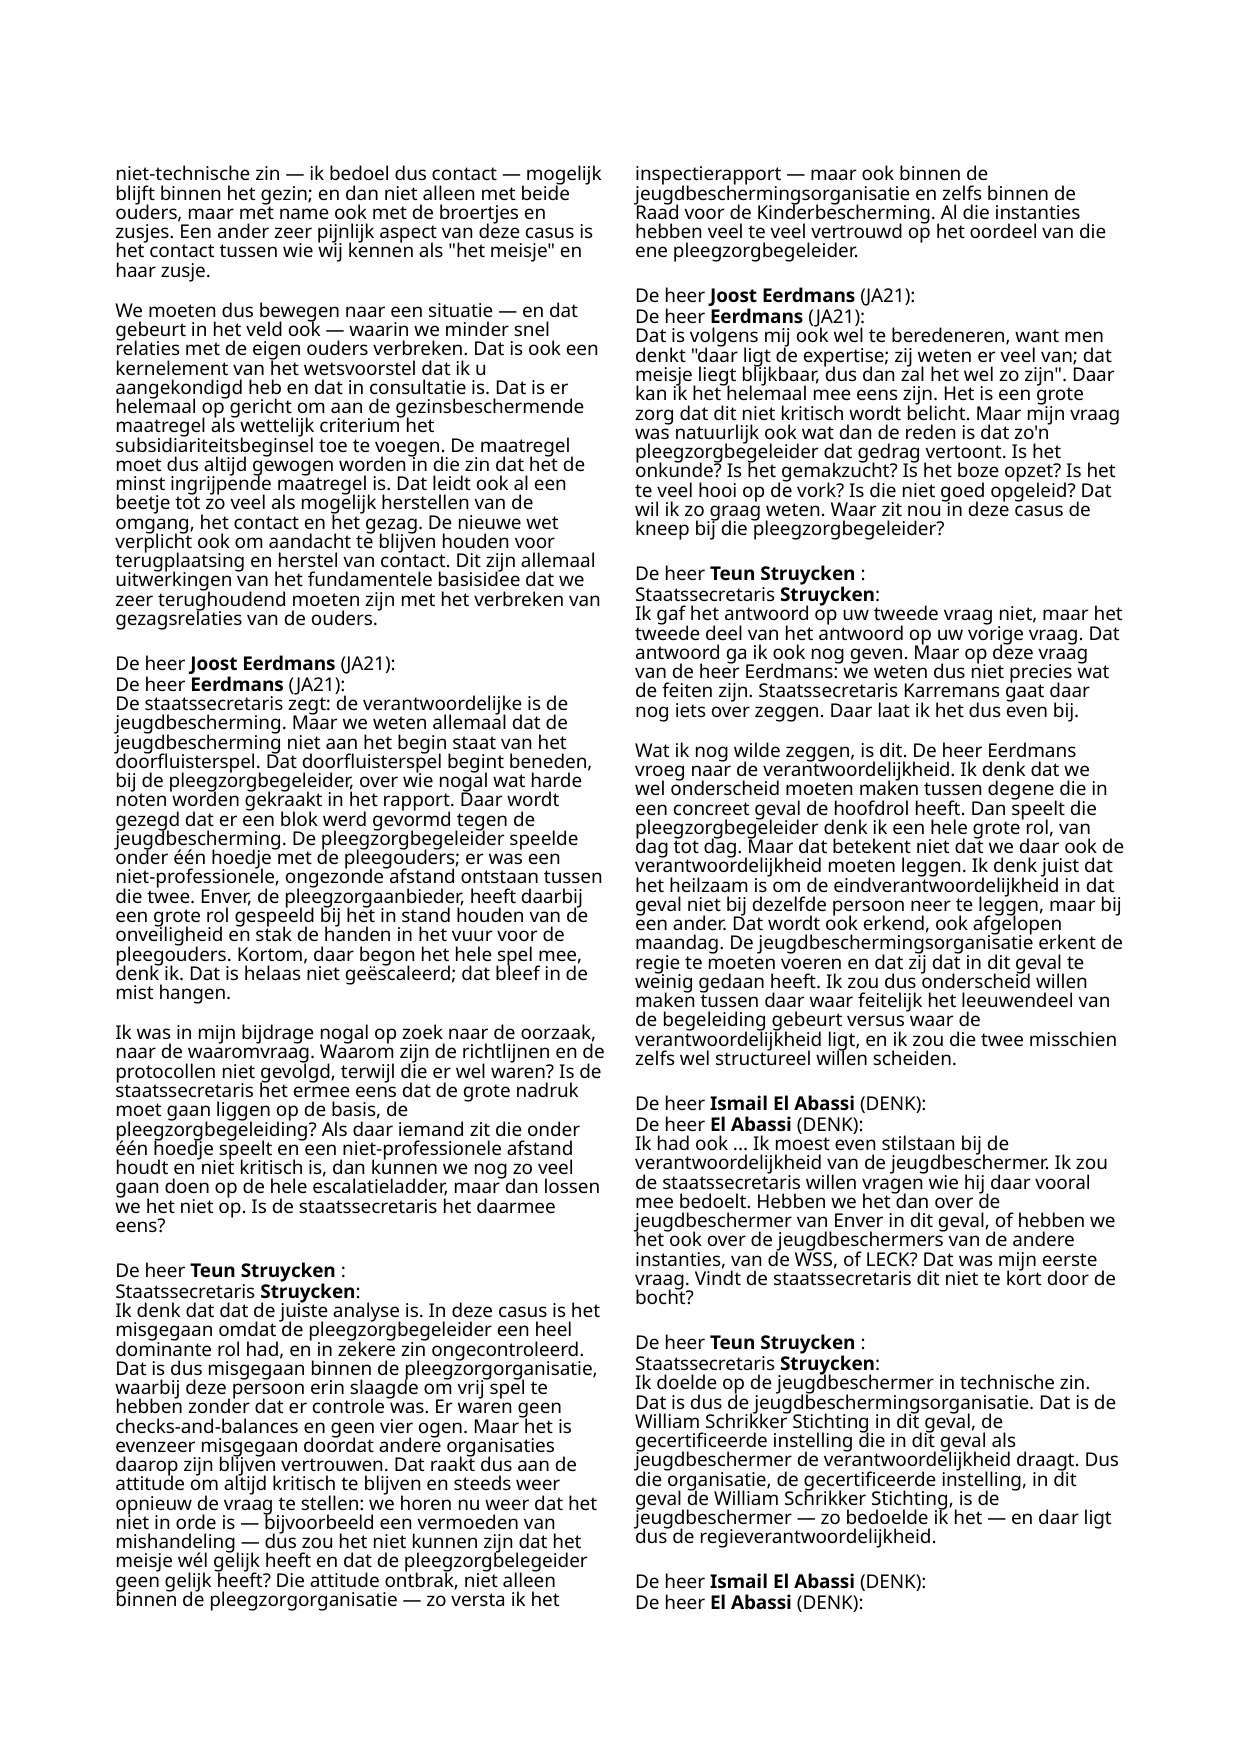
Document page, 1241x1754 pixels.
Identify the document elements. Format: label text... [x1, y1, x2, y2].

text Ik had ook ... Ik moest even stilstaan bij de verantwoordelijkheid van de jeugdbeschermer. Ik zou de staatssecretaris willen vragen wie hij daar vooral mee bedoelt. Hebben we het dan over de jeugdbeschermer van Enver in dit geval, of hebben we het ook over de jeugdbeschermers van de andere instanties, van de WSS, of LECK? Dat was mijn eerste vraag. Vindt de staatssecretaris dit niet te kort door de bocht? [635, 1135, 1125, 1308]
text De heer El Abassi (DENK): [635, 1116, 1125, 1135]
text De heer Joost Eerdmans (JA21): [635, 282, 1125, 308]
text Staatssecretaris Struycken: [115, 1283, 605, 1302]
text Wat ik nog wilde zeggen, is dit. De heer Eerdmans vroeg naar de verantwoordelijkheid. Ik denk dat we wel onderscheid moeten maken tussen degene die in een concreet geval de hoofdrol heeft. Dan speelt die pleegzorgbegeleider denk ik een hele grote rol, van dag tot dag. Maar dat betekent niet dat we daar ook de verantwoordelijkheid moeten leggen. Ik denk juist dat het heilzaam is om de eindverantwoordelijkheid in dat geval niet bij dezelfde persoon neer te leggen, maar bij een ander. Dat wordt ook erkend, ook afgelopen maandag. De jeugdbeschermingsorganisatie erkent de regie te moeten voeren en dat zij dat in dit geval te weinig gedaan heeft. Ik zou dus onderscheid willen maken tussen daar waar feitelijk het leeuwendeel van de begeleiding gebeurt versus waar de verantwoordelijkheid ligt, en ik zou die twee misschien zelfs wel structureel willen scheiden. [635, 742, 1125, 1069]
text De heer Teun Struycken : [635, 560, 1125, 586]
text Ik was in mijn bijdrage nogal op zoek naar de oorzaak, naar de waaromvraag. Waarom zijn de richtlijnen en de protocollen niet gevolgd, terwijl die er wel waren? Is de staatssecretaris het ermee eens dat de grote nadruk moet gaan liggen op de basis, de pleegzorgbegeleiding? Als daar iemand zit die onder één hoedje speelt en een niet-professionele afstand houdt en niet kritisch is, dan kunnen we nog zo veel gaan doen op de hele escalatieladder, maar dan lossen we het niet op. Is de staatssecretaris het daarmee eens? [115, 1024, 605, 1236]
text Staatssecretaris Struycken: [635, 586, 1125, 605]
text De heer Ismail El Abassi (DENK): [635, 1090, 1125, 1116]
text De heer Joost Eerdmans (JA21): [115, 650, 605, 676]
text Ik gaf het antwoord op uw tweede vraag niet, maar het tweede deel van het antwoord op uw vorige vraag. Dat antwoord ga ik ook nog geven. Maar op deze vraag van de heer Eerdmans: we weten dus niet precies wat de feiten zijn. Staatssecretaris Karremans gaat daar nog iets over zeggen. Daar laat ik het dus even bij. [635, 605, 1125, 721]
text De heer Teun Struycken : [635, 1329, 1125, 1355]
text Ik doelde op de jeugdbeschermer in technische zin. Dat is dus de jeugdbeschermingsorganisatie. Dat is de William Schrikker Stichting in dit geval, de gecertificeerde instelling die in dit geval als jeugdbeschermer de verantwoordelijkheid draagt. Dus die organisatie, de gecertificeerde instelling, in dit geval de William Schrikker Stichting, is de jeugdbeschermer — zo bedoelde ik het — en daar ligt dus de regieverantwoordelijkheid. [635, 1374, 1125, 1548]
text We moeten dus bewegen naar een situatie — en dat gebeurt in het veld ook — waarin we minder snel relaties met de eigen ouders verbreken. Dat is ook een kernelement van het wetsvoorstel dat ik u aangekondigd heb en dat in consultatie is. Dat is er helemaal op gericht om aan de gezinsbeschermende maatregel als wettelijk criterium het subsidiariteitsbeginsel toe te voegen. De maatregel moet dus altijd gewogen worden in die zin dat het de minst ingrijpende maatregel is. Dat leidt ook al een beetje tot zo veel als mogelijk herstellen van de omgang, het contact en het gezag. De nieuwe wet verplicht ook om aandacht te blijven houden voor terugplaatsing en herstel van contact. Dit zijn allemaal uitwerkingen van het fundamentele basisidee dat we zeer terughoudend moeten zijn met het verbreken van gezagsrelaties van de ouders. [115, 302, 605, 629]
text De heer El Abassi (DENK): [635, 1594, 1125, 1614]
text De heer Eerdmans (JA21): [115, 676, 605, 695]
text Ik denk dat dat de juiste analyse is. In deze casus is het misgegaan omdat de pleegzorgbegeleider een heel dominante rol had, en in zekere zin ongecontroleerd. Dat is dus misgegaan binnen de pleegzorgorganisatie, waarbij deze persoon erin slaagde om vrij spel te hebben zonder dat er controle was. Er waren geen checks-and-balances en geen vier ogen. Maar het is evenzeer misgegaan doordat andere organisaties daarop zijn blijven vertrouwen. Dat raakt dus aan de attitude om altijd kritisch te blijven en steeds weer opnieuw de vraag te stellen: we horen nu weer dat het niet in orde is — bijvoorbeeld een vermoeden van mishandeling — dus zou het niet kunnen zijn dat het meisje wél gelijk heeft en dat de pleegzorgbelegeider geen gelijk heeft? Die attitude ontbrak, niet alleen binnen de pleegzorgorganisatie — zo versta ik het [115, 1302, 605, 1610]
text De heer Teun Struycken : [115, 1257, 605, 1283]
text Staatssecretaris Struycken: [635, 1355, 1125, 1374]
text De heer Eerdmans (JA21): [635, 308, 1125, 327]
text De staatssecretaris zegt: de verantwoordelijke is de jeugdbescherming. Maar we weten allemaal dat de jeugdbescherming niet aan het begin staat van het doorfluisterspel. Dat doorfluisterspel begint beneden, bij de pleegzorgbegeleider, over wie nogal wat harde noten worden gekraakt in het rapport. Daar wordt gezegd dat er een blok werd gevormd tegen de jeugdbescherming. De pleegzorgbegeleider speelde onder één hoedje met de pleegouders; er was een niet-professionele, ongezonde afstand ontstaan tussen die twee. Enver, de pleegzorgaanbieder, heeft daarbij een grote rol gespeeld bij het in stand houden van de onveiligheid en stak de handen in het vuur voor de pleegouders. Kortom, daar begon het hele spel mee, denk ik. Dat is helaas niet geëscaleerd; dat bleef in de mist hangen. [115, 695, 605, 1003]
text De heer Ismail El Abassi (DENK): [635, 1569, 1125, 1594]
text inspectierapport — maar ook binnen de jeugdbeschermingsorganisatie en zelfs binnen de Raad voor de Kinderbescherming. Al die instanties hebben veel te veel vertrouwd op het oordeel van die ene pleegzorgbegeleider. [635, 165, 1125, 262]
text niet-technische zin — ik bedoel dus contact — mogelijk blijft binnen het gezin; en dan niet alleen met beide ouders, maar met name ook met de broertjes en zusjes. Een ander zeer pijnlijk aspect van deze casus is het contact tussen wie wij kennen als "het meisje" en haar zusje. [115, 165, 605, 281]
text Dat is volgens mij ook wel te beredeneren, want men denkt "daar ligt de expertise; zij weten er veel van; dat meisje liegt blijkbaar, dus dan zal het wel zo zijn". Daar kan ik het helemaal mee eens zijn. Het is een grote zorg dat dit niet kritisch wordt belicht. Maar mijn vraag was natuurlijk ook wat dan de reden is dat zo'n pleegzorgbegeleider dat gedrag vertoont. Is het onkunde? Is het gemakzucht? Is het boze opzet? Is het te veel hooi op de vork? Is die niet goed opgeleid? Dat wil ik zo graag weten. Waar zit nou in deze casus de kneep bij die pleegzorgbegeleider? [635, 327, 1125, 539]
